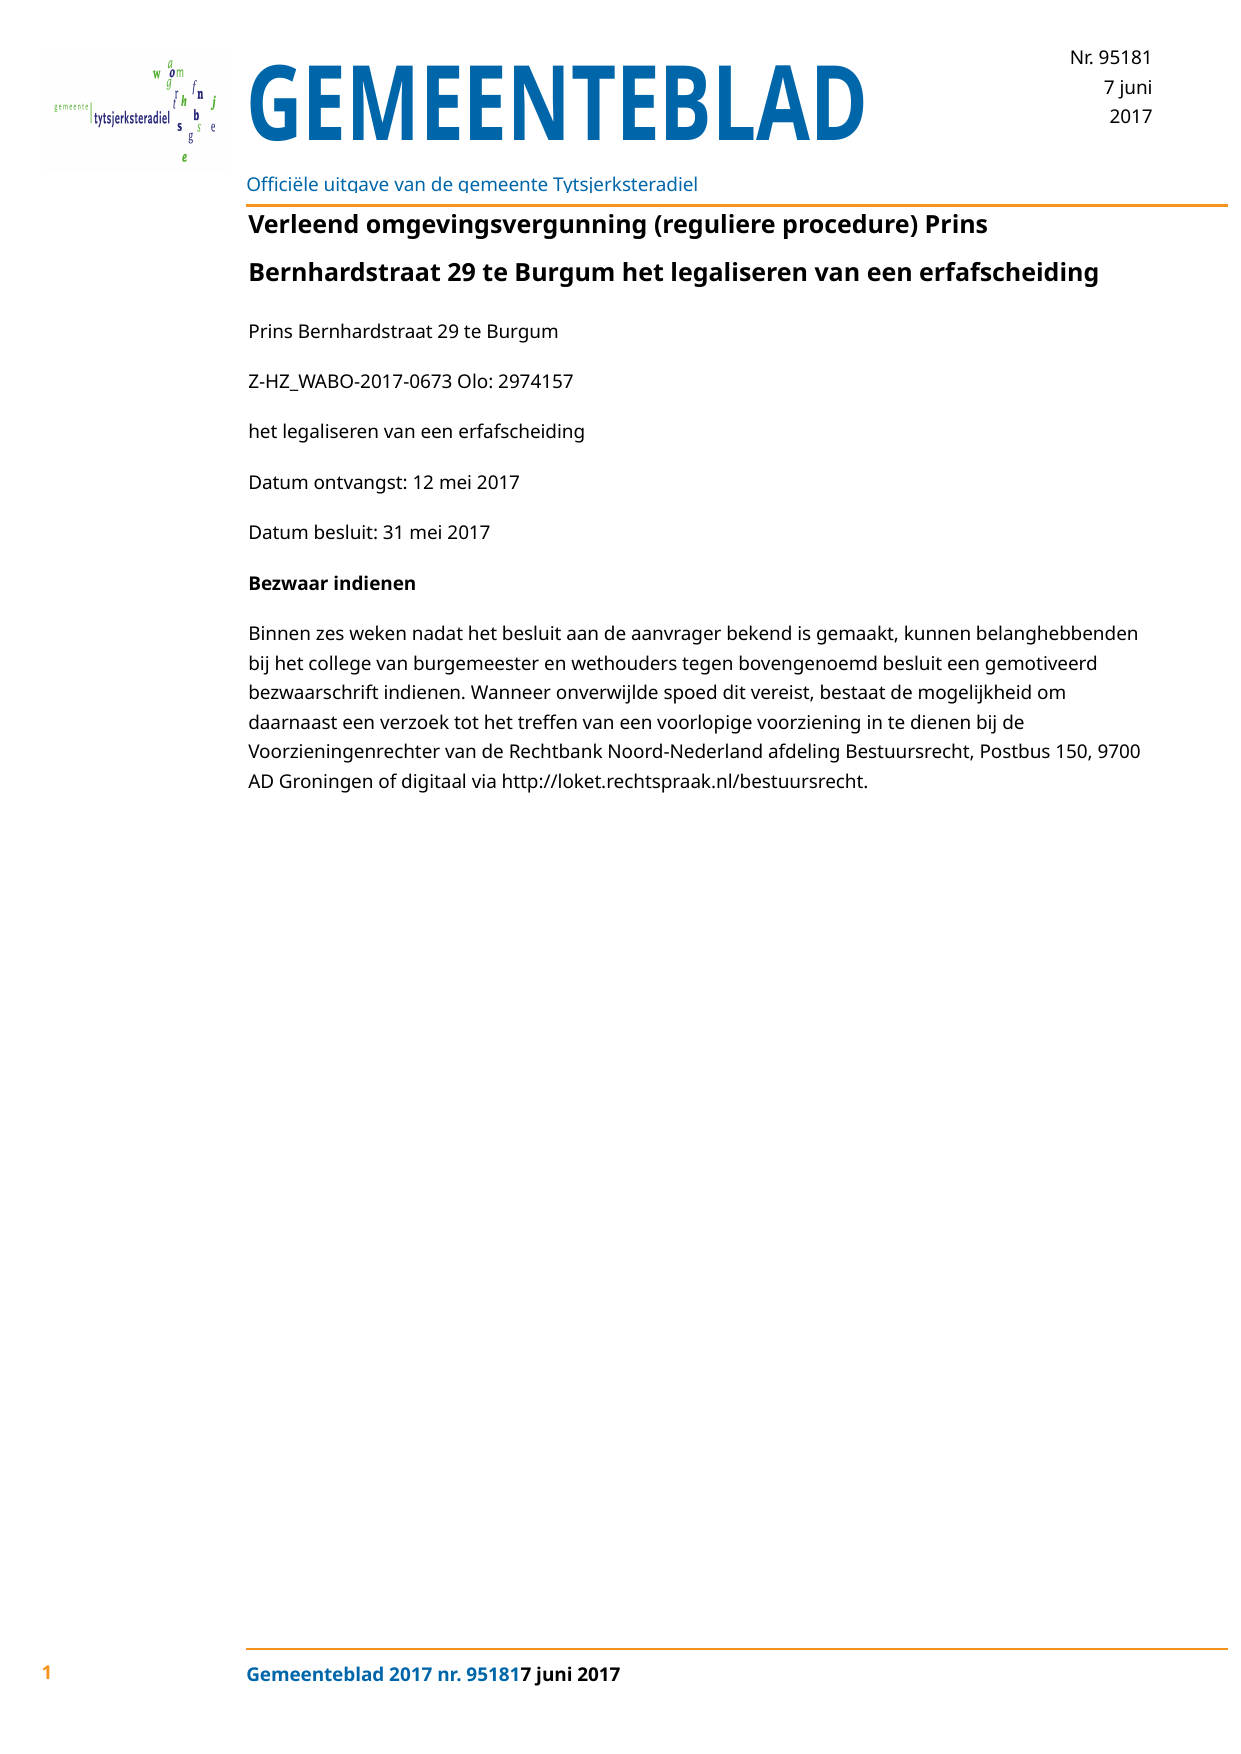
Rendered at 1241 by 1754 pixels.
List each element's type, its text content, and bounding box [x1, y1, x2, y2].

text Bezwaar indienen [248, 570, 1152, 596]
text Z-HZ_WABO-2017-0673 Olo: 2974157 [248, 368, 1152, 394]
text het legaliseren van een erfafscheiding [248, 419, 1152, 444]
text Binnen zes weken nadat het besluit aan de aanvrager bekend is gemaakt, kunnen belanghebbenden bij het college van burgemeester en wethouders tegen bovengenoemd besluit een gemotiveerd bezwaarschrift indienen. Wanneer onverwijlde spoed dit vereist, bestaat de mogelijkheid om daarnaast een verzoek tot het treffen van een voorlopige voorziening in te dienen bij de Voorzieningenrechter van de Rechtbank Noord-Nederland afdeling Bestuursrecht, Postbus 150, 9700 AD Groningen of digitaal via http://loket.rechtspraak.nl/bestuursrecht. [248, 620, 1152, 794]
text Prins Bernhardstraat 29 te Burgum [248, 318, 1152, 344]
text Verleend omgevingsvergunning (reguliere procedure) Prins Bernhardstraat 29 te Burgum het legaliseren van een erfafscheiding [248, 207, 1152, 288]
text Datum ontvangst: 12 mei 2017 [248, 469, 1152, 495]
text Datum besluit: 31 mei 2017 [248, 519, 1152, 545]
picture [41, 47, 231, 172]
